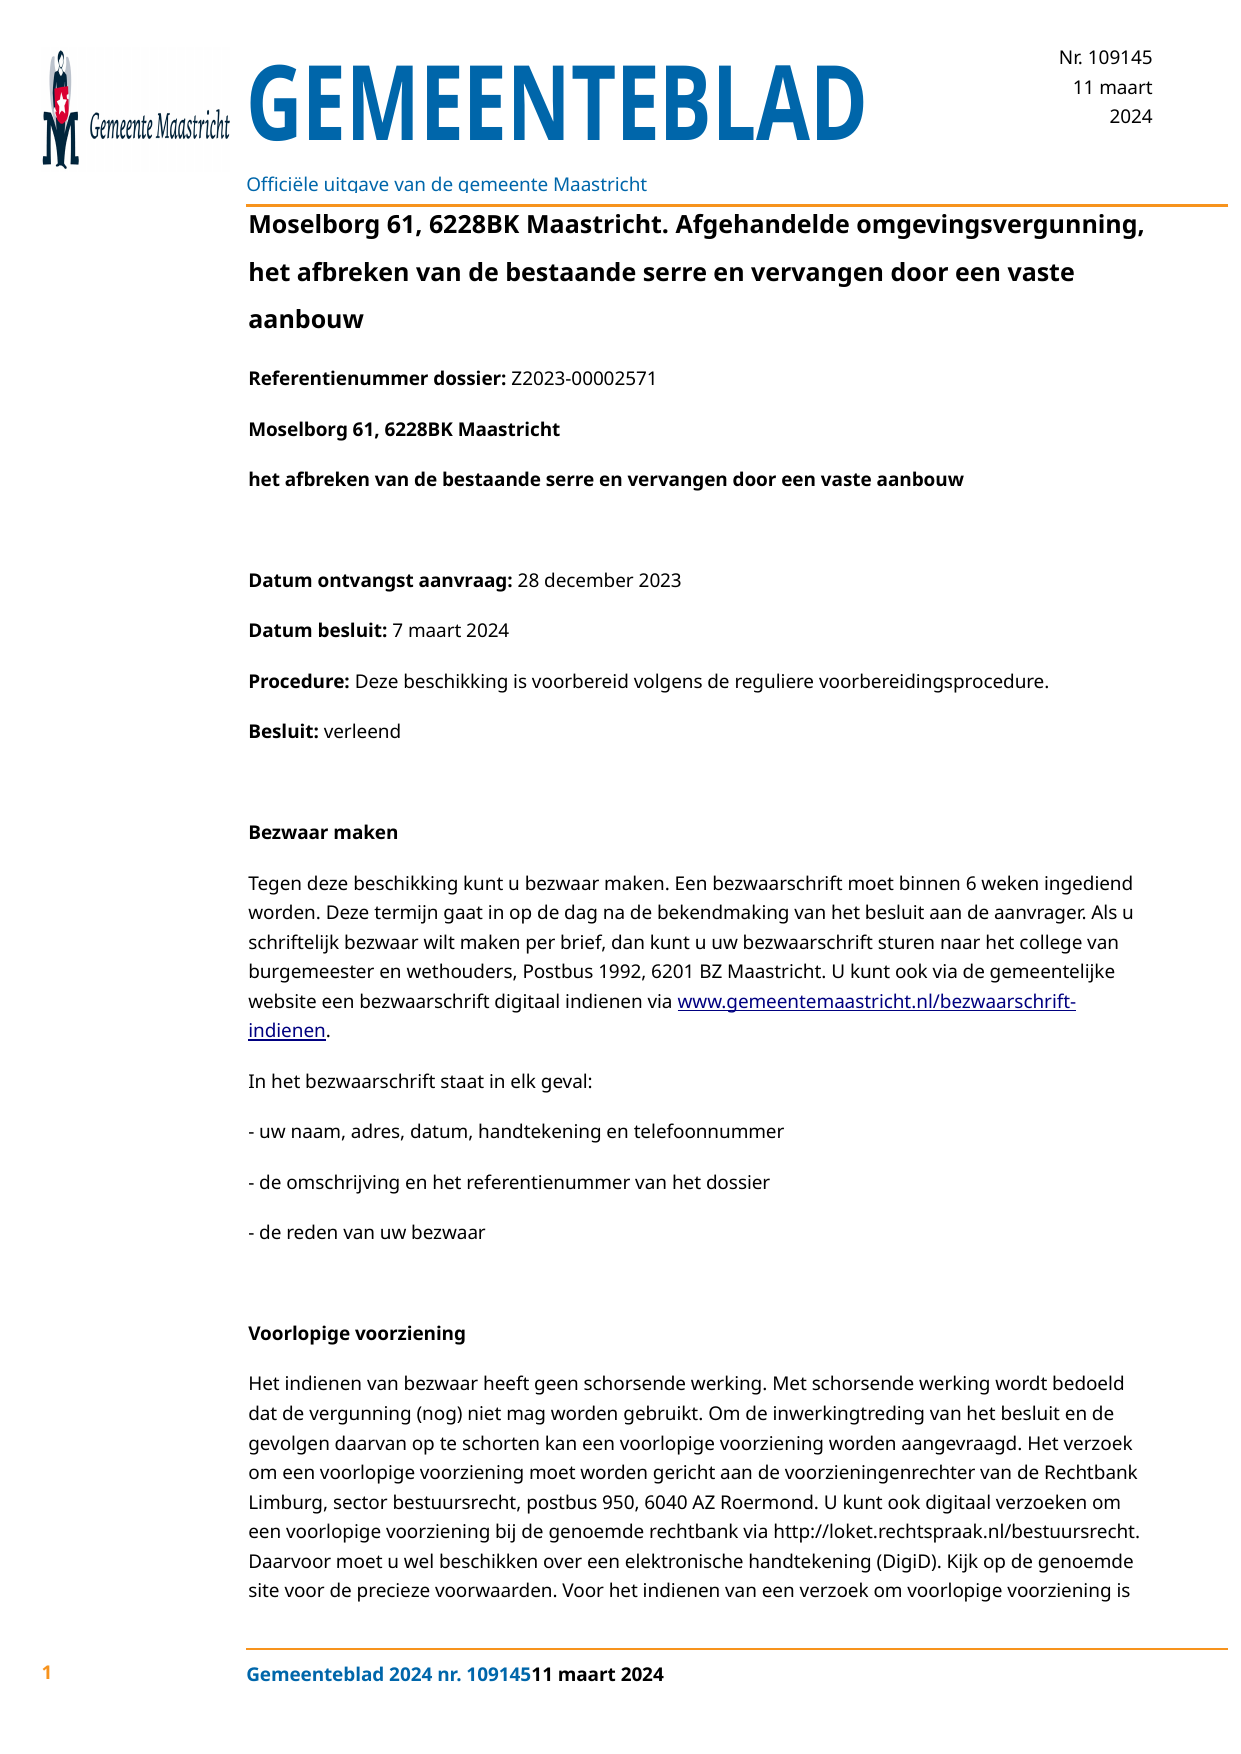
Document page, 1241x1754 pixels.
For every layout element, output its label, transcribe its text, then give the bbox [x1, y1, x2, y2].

text Tegen deze beschikking kunt u bezwaar maken. Een bezwaarschrift moet binnen 6 weken ingediend worden. Deze termijn gaat in op de dag na de bekendmaking van het besluit aan de aanvrager. Als u schriftelijk bezwaar wilt maken per brief, dan kunt u uw bezwaarschrift sturen naar het college van burgemeester en wethouders, Postbus 1992, 6201 BZ Maastricht. U kunt ook via de gemeentelijke website een bezwaarschrift digitaal indienen via www.gemeentemaastricht.nl/bezwaarschrift-indienen. [248, 870, 1152, 1043]
text Datum ontvangst aanvraag: 28 december 2023 [248, 567, 1152, 593]
text Referentienummer dossier: Z2023-00002571 [248, 366, 1152, 391]
text - uw naam, adres, datum, handtekening en telefoonnummer [248, 1118, 1152, 1144]
text - de reden van uw bezwaar [248, 1219, 1152, 1245]
text het afbreken van de bestaande serre en vervangen door een vaste aanbouw [248, 466, 1152, 492]
text Besluit: verleend [248, 718, 1152, 744]
text Moselborg 61, 6228BK Maastricht. Afgehandelde omgevingsvergunning, het afbreken van de bestaande serre en vervangen door een vaste aanbouw [248, 207, 1152, 336]
text Moselborg 61, 6228BK Maastricht [248, 416, 1152, 442]
text Bezwaar maken [248, 819, 1152, 845]
text Datum besluit: 7 maart 2024 [248, 618, 1152, 643]
text In het bezwaarschrift staat in elk geval: [248, 1068, 1152, 1094]
picture [41, 47, 231, 172]
text - de omschrijving en het referentienummer van het dossier [248, 1169, 1152, 1194]
text Procedure: Deze beschikking is voorbereid volgens de reguliere voorbereidingsprocedure. [248, 668, 1152, 694]
text Het indienen van bezwaar heeft geen schorsende werking. Met schorsende werking wordt bedoeld dat de vergunning (nog) niet mag worden gebruikt. Om de inwerkingtreding van het besluit en de gevolgen daarvan op te schorten kan een voorlopige voorziening worden aangevraagd. Het verzoek om een voorlopige voorziening moet worden gericht aan de voorzieningenrechter van de Rechtbank Limburg, sector bestuursrecht, postbus 950, 6040 AZ Roermond. U kunt ook digitaal verzoeken om een voorlopige voorziening bij de genoemde rechtbank via http://loket.rechtspraak.nl/bestuursrecht. Daarvoor moet u wel beschikken over een elektronische handtekening (DigiD). Kijk op de genoemde site voor de precieze voorwaarden. Voor het indienen van een verzoek om voorlopige voorziening is [248, 1371, 1152, 1603]
text Voorlopige voorziening [248, 1320, 1152, 1346]
